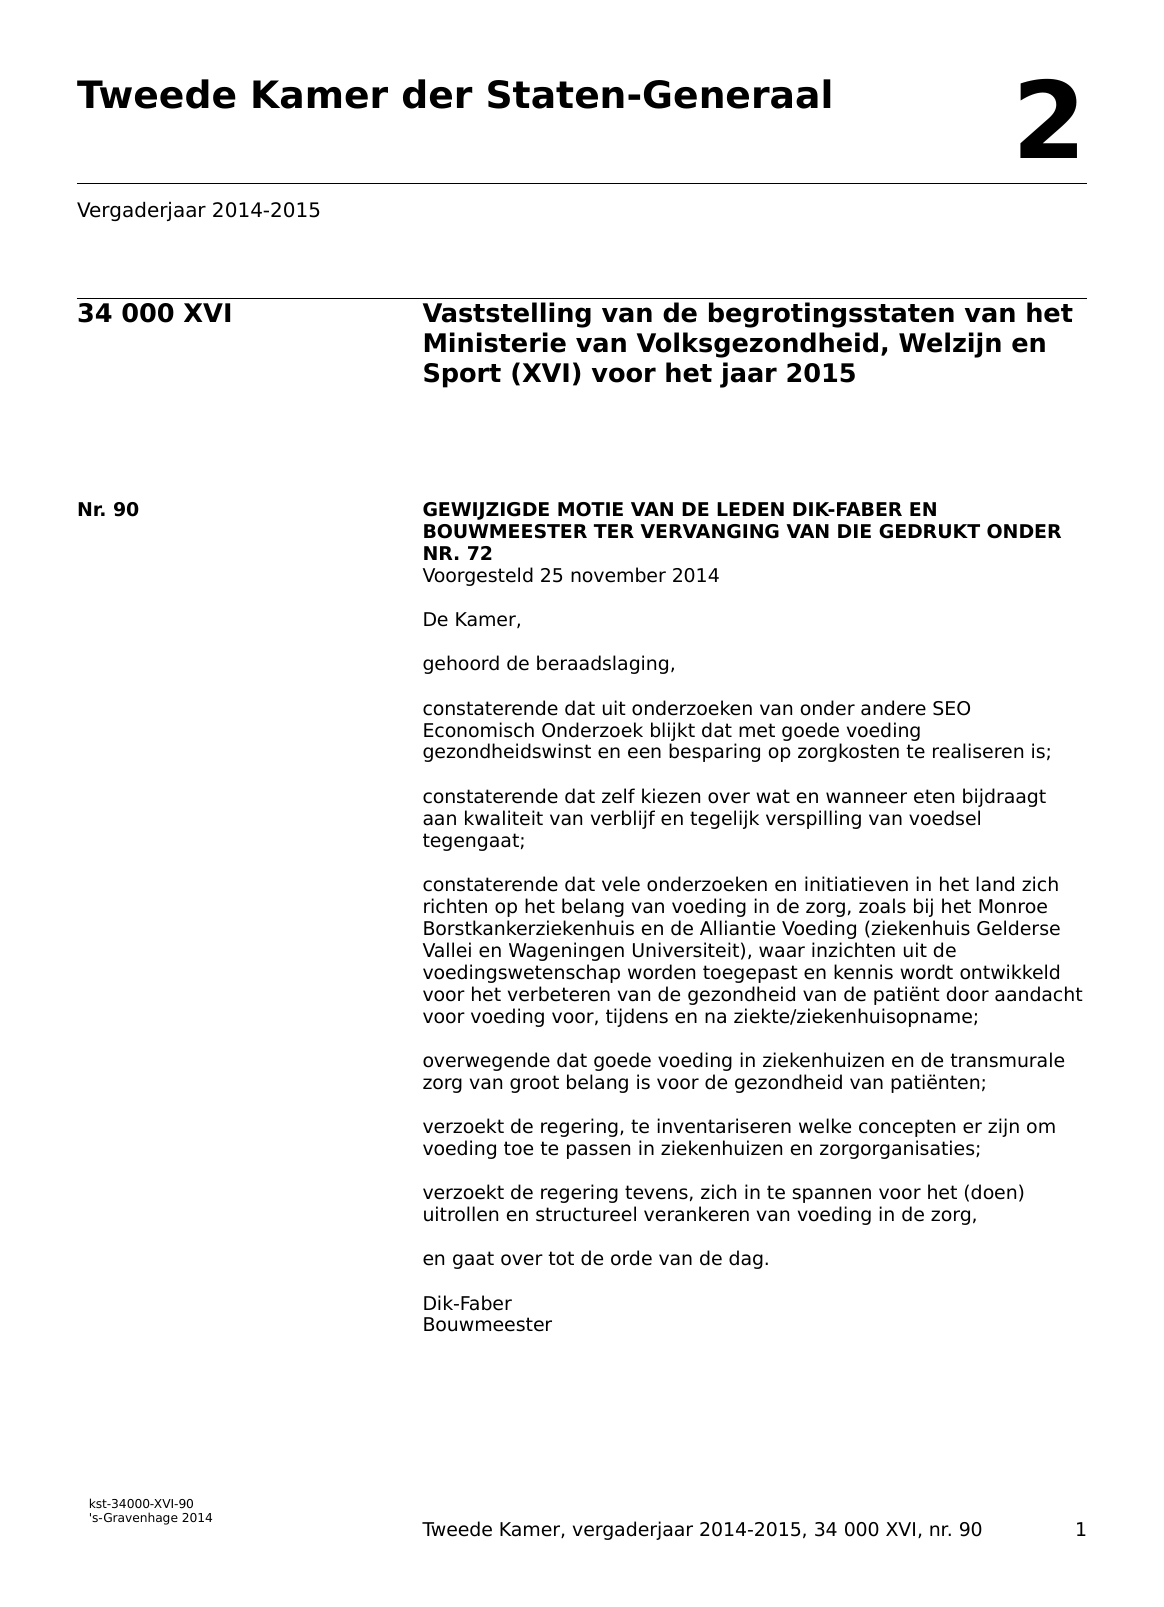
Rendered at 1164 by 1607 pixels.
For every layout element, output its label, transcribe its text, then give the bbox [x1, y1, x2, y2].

subtitle Nr. 90 GEWIJZIGDE MOTIE VAN DE LEDEN DIK-FABER EN BOUWMEESTER TER VERVANGING VAN DIE GEDRUKT ONDER NR. 72 [77, 499, 1087, 565]
table_header Tweede Kamer der Staten-Generaal [77, 59, 886, 183]
text gehoord de beraadslaging, [422, 653, 1087, 675]
text kst-34000-XVI-90 [88, 1497, 323, 1511]
text Bouwmeester [422, 1314, 1087, 1336]
text verzoekt de regering tevens, zich in te spannen voor het (doen) uitrollen en structureel verankeren van voeding in de zorg, [422, 1182, 1087, 1226]
text en gaat over tot de orde van de dag. [422, 1248, 1087, 1270]
text Voorgesteld 25 november 2014 [422, 565, 1087, 587]
table_header 2 [886, 59, 1087, 183]
text overwegende dat goede voeding in ziekenhuizen en de transmurale zorg van groot belang is voor de gezondheid van patiënten; [422, 1050, 1087, 1094]
text verzoekt de regering, te inventariseren welke concepten er zijn om voeding toe te passen in ziekenhuizen en zorgorganisaties; [422, 1116, 1087, 1160]
text De Kamer, [422, 609, 1087, 631]
text Dik-Faber [422, 1292, 1087, 1314]
text constaterende dat zelf kiezen over wat en wanneer eten bijdraagt aan kwaliteit van verblijf en tegelijk verspilling van voedsel tegengaat; [422, 786, 1087, 852]
text 's-Gravenhage 2014 [88, 1511, 323, 1525]
text constaterende dat vele onderzoeken en initiatieven in het land zich richten op het belang van voeding in de zorg, zoals bij het Monroe Borstkankerziekenhuis en de Alliantie Voeding (ziekenhuis Gelderse Vallei en Wageningen Universiteit), waar inzichten uit de voedingswetenschap worden toegepast en kennis wordt ontwikkeld voor het verbeteren van de gezondheid van de patiënt door aandacht voor voeding voor, tijdens en na ziekte/ziekenhuisopname; [422, 874, 1087, 1028]
subtitle 34 000 XVI Vaststelling van de begrotingsstaten van het Ministerie van Volksgezondheid, Welzijn en Sport (XVI) voor het jaar 2015 [77, 299, 1087, 388]
text constaterende dat uit onderzoeken van onder andere SEO Economisch Onderzoek blijkt dat met goede voeding gezondheidswinst en een besparing op zorgkosten te realiseren is; [422, 697, 1087, 763]
table_cell Vergaderjaar 2014-2015 [77, 184, 1087, 298]
